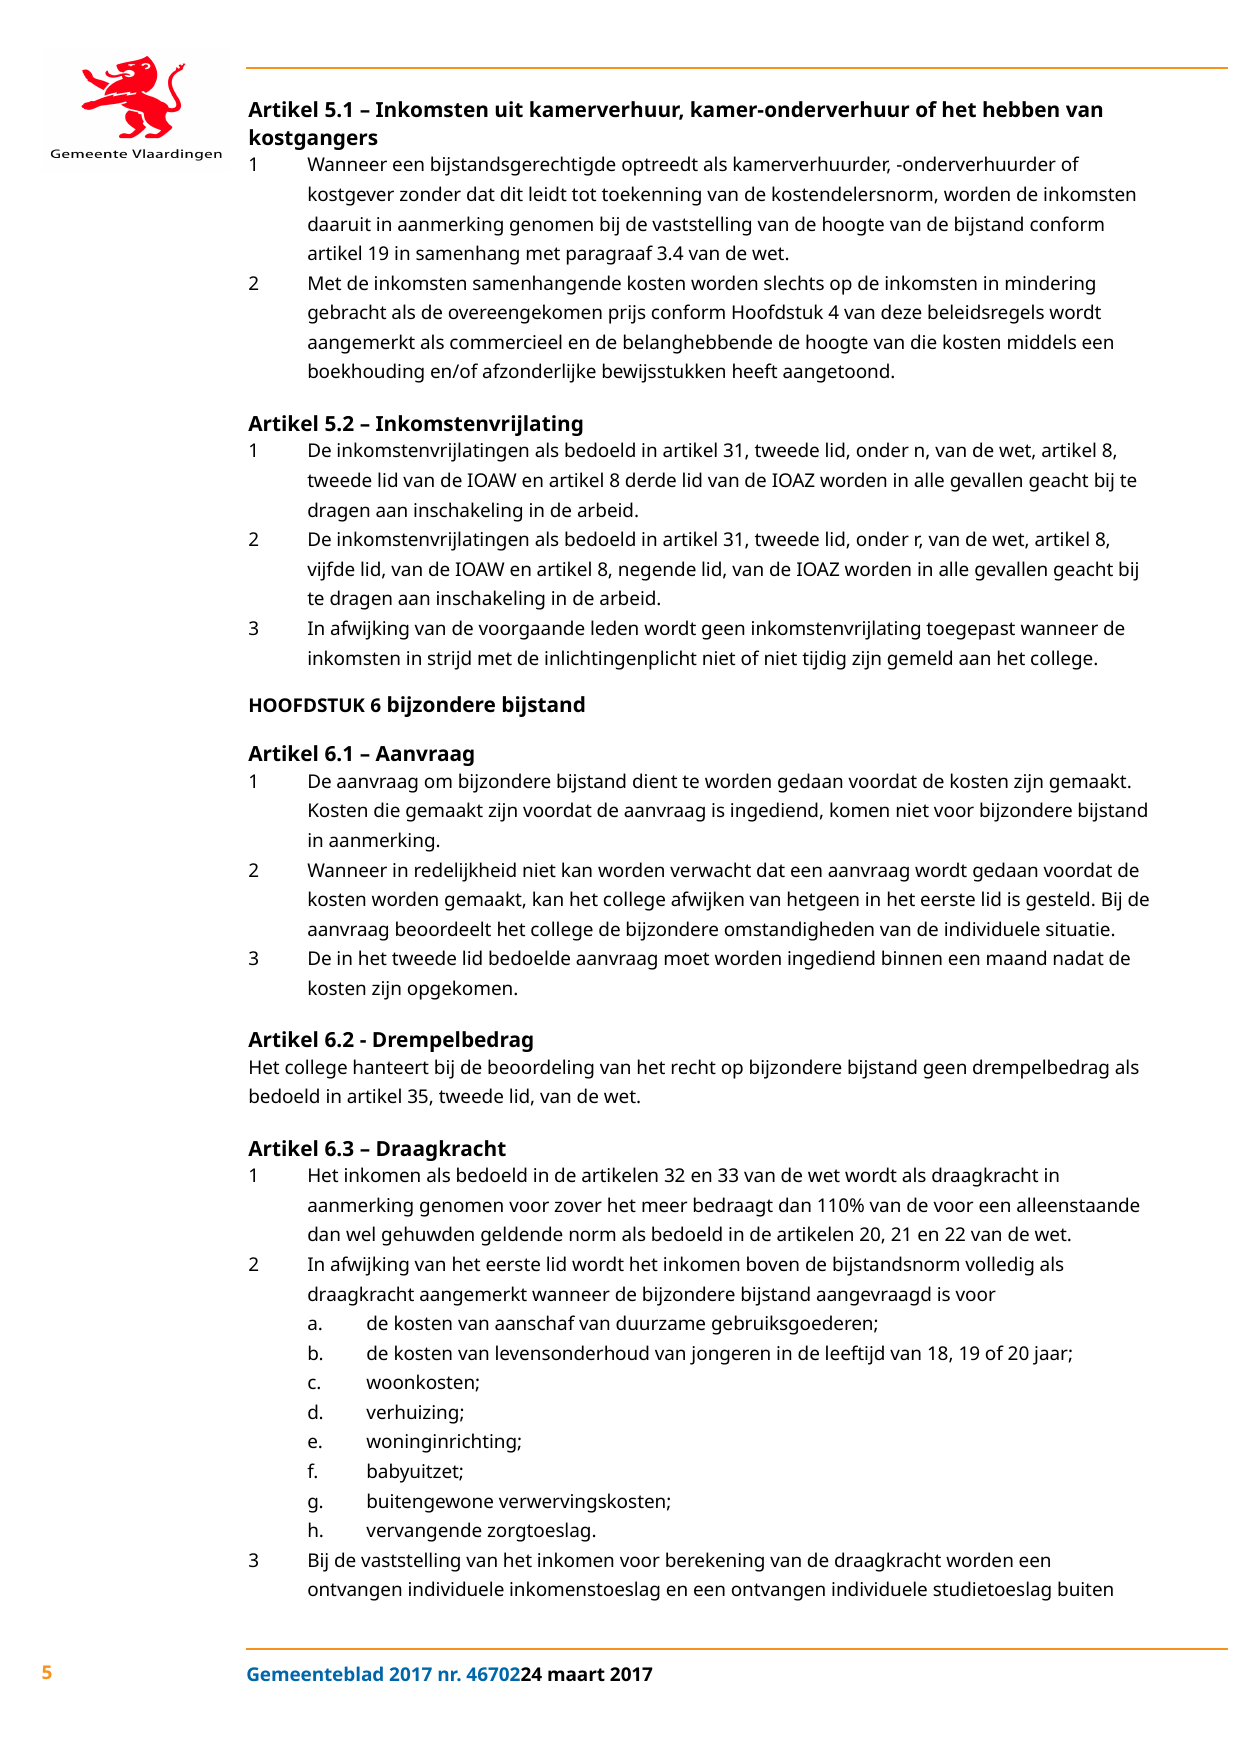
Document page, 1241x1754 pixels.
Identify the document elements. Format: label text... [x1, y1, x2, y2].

text Artikel 6.1 – Aanvraag [248, 739, 1152, 768]
text Artikel 6.3 – Draagkracht [248, 1134, 1152, 1162]
list Bij de vaststelling van het inkomen voor berekening van de draagkracht worden een ontvangen individuele inkomenstoeslag en een ontvangen individuele studietoeslag buiten [248, 1547, 1152, 1602]
list De inkomstenvrijlatingen als bedoeld in artikel 31, tweede lid, onder n, van de wet, artikel 8, tweede lid van de IOAW en artikel 8 derde lid van de IOAZ worden in alle gevallen geacht bij te dragen aan inschakeling in de arbeid. [248, 438, 1152, 522]
text Artikel 6.2 - Drempelbedrag [248, 1026, 1152, 1054]
list Het inkomen als bedoeld in de artikelen 32 en 33 van de wet wordt als draagkracht in aanmerking genomen voor zover het meer bedraagt dan 110% van de voor een alleenstaande dan wel gehuwden geldende norm als bedoeld in de artikelen 20, 21 en 22 van de wet. [248, 1162, 1152, 1247]
list Wanneer in redelijkheid niet kan worden verwacht dat een aanvraag wordt gedaan voordat de kosten worden gemaakt, kan het college afwijken van hetgeen in het eerste lid is gesteld. Bij de aanvraag beoordeelt het college de bijzondere omstandigheden van de individuele situatie. [248, 857, 1152, 942]
text Artikel 5.2 – Inkomstenvrijlating [248, 409, 1152, 438]
list Wanneer een bijstandsgerechtigde optreedt als kamerverhuurder, -onderverhuurder of kostgever zonder dat dit leidt tot toekenning van de kostendelersnorm, worden de inkomsten daaruit in aanmerking genomen bij de vaststelling van de hoogte van de bijstand conform artikel 19 in samenhang met paragraaf 3.4 van de wet. [248, 152, 1152, 266]
picture [41, 47, 231, 172]
list Met de inkomsten samenhangende kosten worden slechts op de inkomsten in mindering gebracht als de overeengekomen prijs conform Hoofdstuk 4 van deze beleidsregels wordt aangemerkt als commercieel en de belanghebbende de hoogte van die kosten middels een boekhouding en/of afzonderlijke bewijsstukken heeft aangetoond. [248, 270, 1152, 384]
list De aanvraag om bijzondere bijstand dient te worden gedaan voordat de kosten zijn gemaakt. Kosten die gemaakt zijn voordat de aanvraag is ingediend, komen niet voor bijzondere bijstand in aanmerking. [248, 768, 1152, 853]
list babyuitzet; [307, 1458, 1152, 1484]
text HOOFDSTUK 6 bijzondere bijstand [248, 690, 1152, 719]
text Artikel 5.1 – Inkomsten uit kamerverhuur, kamer-onderverhuur of het hebben van kostgangers [248, 95, 1152, 152]
list woninginrichting; [307, 1429, 1152, 1454]
list de kosten van aanschaf van duurzame gebruiksgoederen; [307, 1310, 1152, 1336]
list De in het tweede lid bedoelde aanvraag moet worden ingediend binnen een maand nadat de kosten zijn opgekomen. [248, 946, 1152, 1001]
text Het college hanteert bij de beoordeling van het recht op bijzondere bijstand geen drempelbedrag als bedoeld in artikel 35, tweede lid, van de wet. [248, 1054, 1152, 1109]
list In afwijking van het eerste lid wordt het inkomen boven de bijstandsnorm volledig als draagkracht aangemerkt wanneer de bijzondere bijstand aangevraagd is voor [248, 1251, 1152, 1306]
list woonkosten; [307, 1369, 1152, 1395]
list de kosten van levensonderhoud van jongeren in de leeftijd van 18, 19 of 20 jaar; [307, 1340, 1152, 1366]
list buitengewone verwervingskosten; [307, 1488, 1152, 1513]
list vervangende zorgtoeslag. [307, 1517, 1152, 1543]
list De inkomstenvrijlatingen als bedoeld in artikel 31, tweede lid, onder r, van de wet, artikel 8, vijfde lid, van de IOAW en artikel 8, negende lid, van de IOAZ worden in alle gevallen geacht bij te dragen aan inschakeling in de arbeid. [248, 526, 1152, 611]
list verhuizing; [307, 1399, 1152, 1425]
list In afwijking van de voorgaande leden wordt geen inkomstenvrijlating toegepast wanneer de inkomsten in strijd met de inlichtingenplicht niet of niet tijdig zijn gemeld aan het college. [248, 615, 1152, 670]
